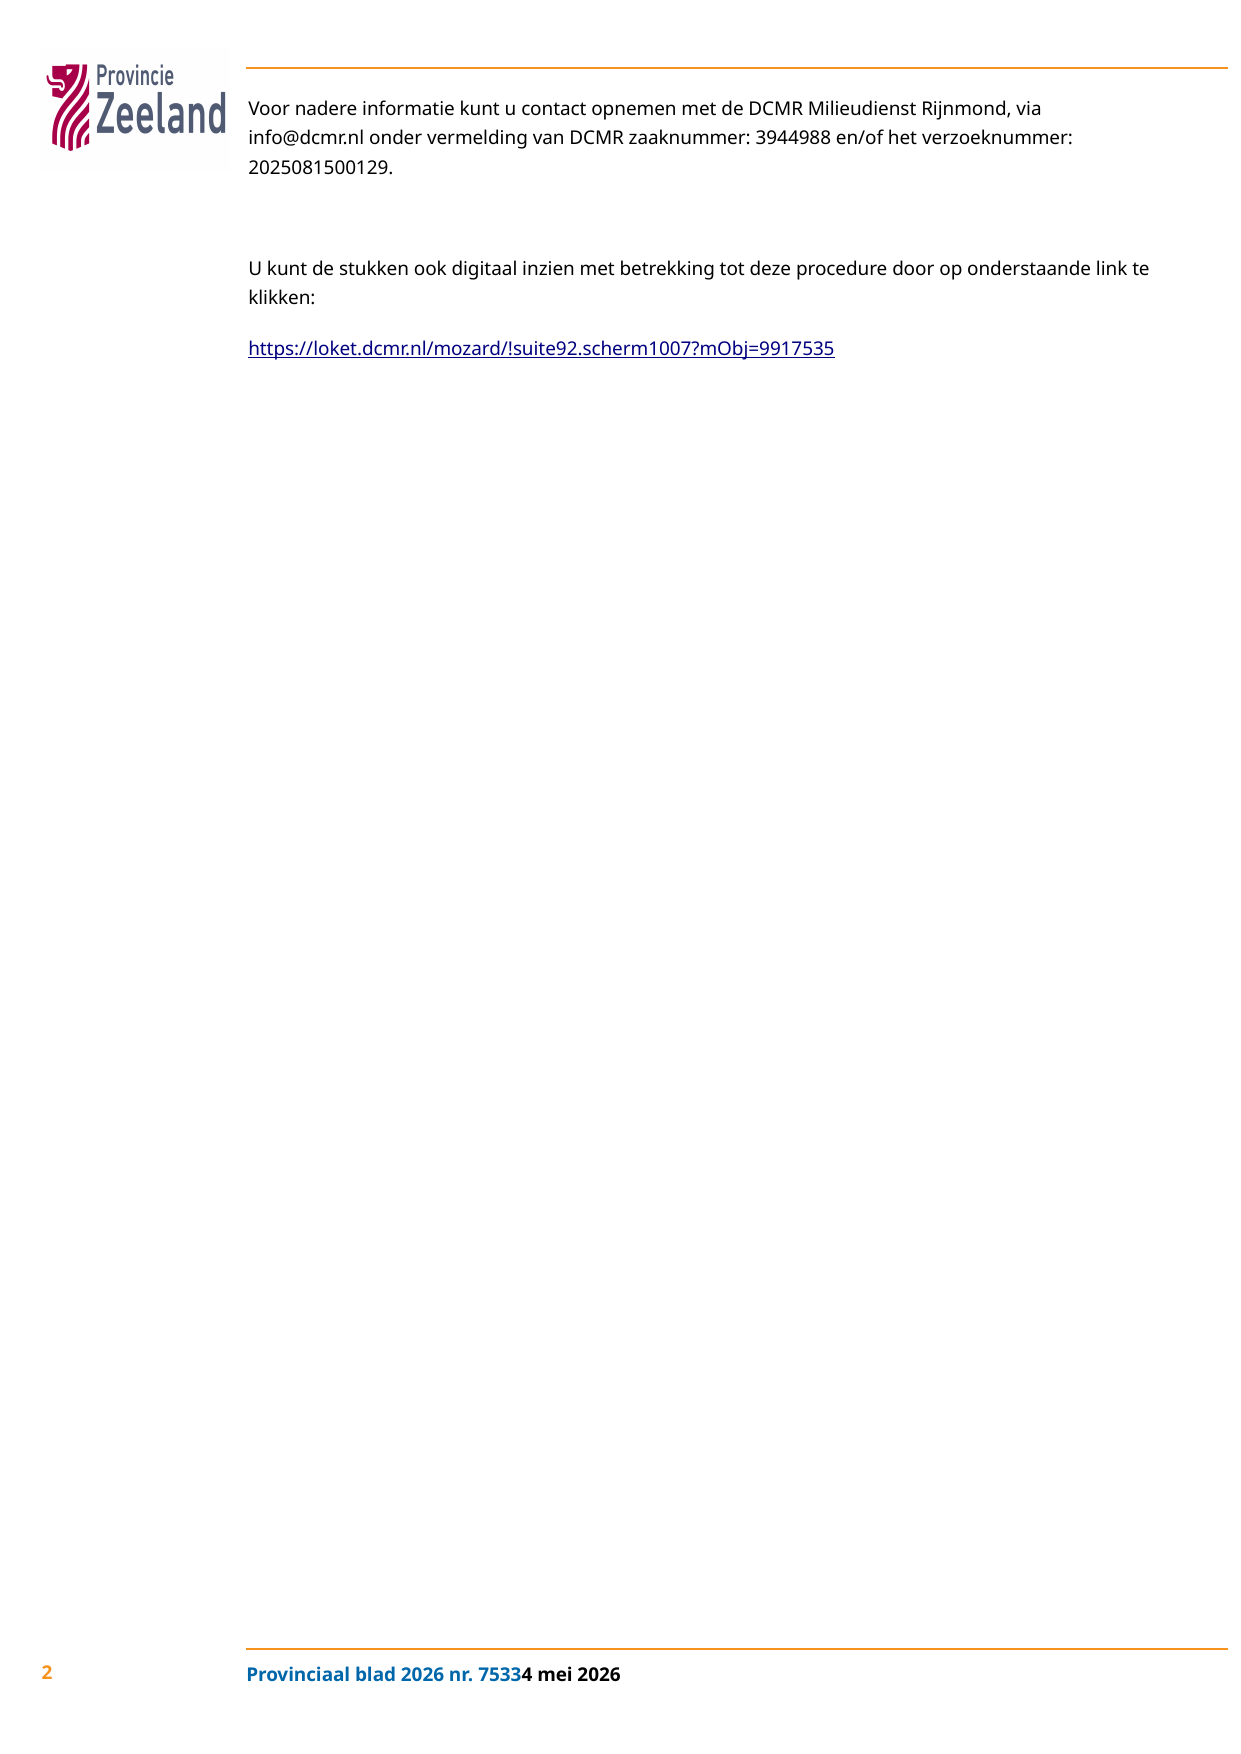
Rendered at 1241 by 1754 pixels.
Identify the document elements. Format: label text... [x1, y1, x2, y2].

text U kunt de stukken ook digitaal inzien met betrekking tot deze procedure door op onderstaande link te klikken: [248, 255, 1152, 310]
text Voor nadere informatie kunt u contact opnemen met de DCMR Milieudienst Rijnmond, via info@dcmr.nl onder vermelding van DCMR zaaknummer: 3944988 en/of het verzoeknummer: 2025081500129. [248, 95, 1152, 180]
picture [41, 47, 231, 172]
text https://loket.dcmr.nl/mozard/!suite92.scherm1007?mObj=9917535 [248, 335, 1152, 361]
